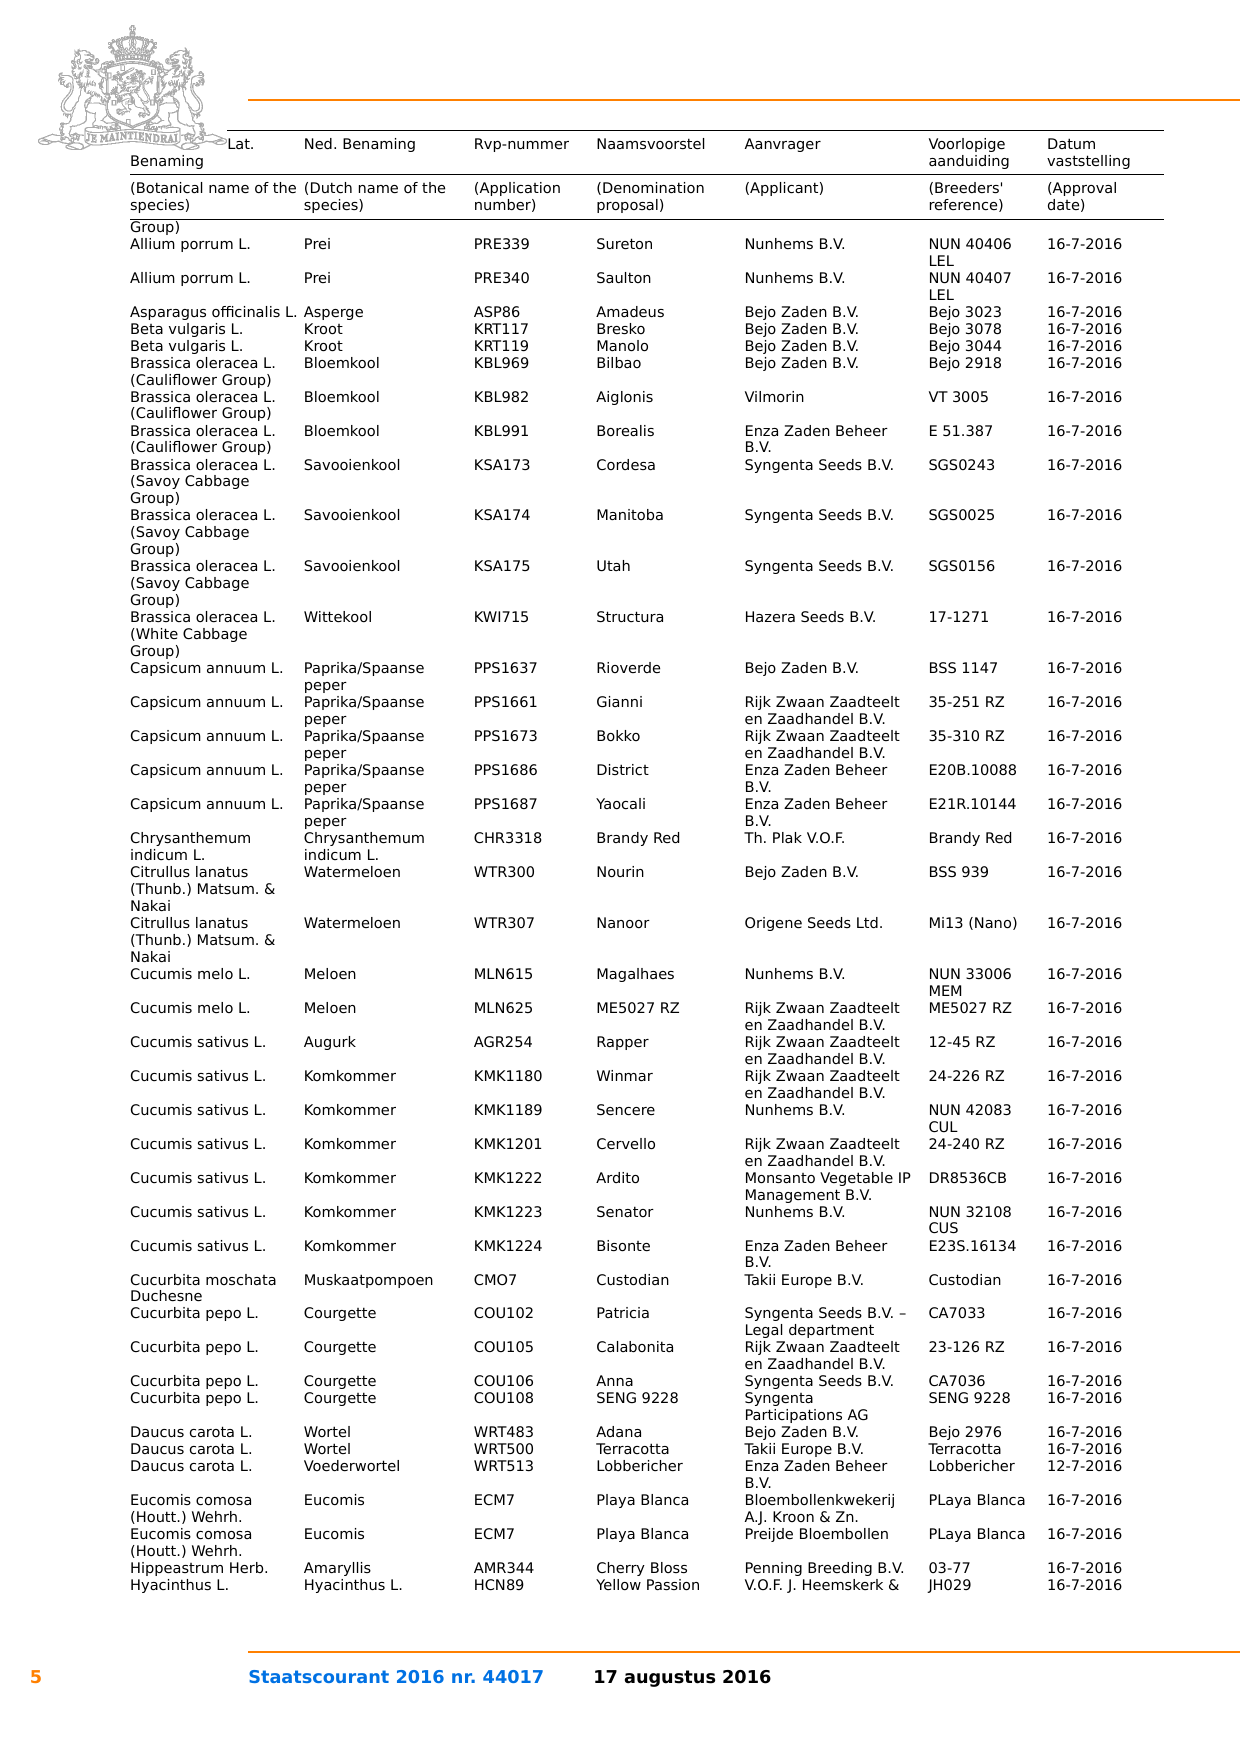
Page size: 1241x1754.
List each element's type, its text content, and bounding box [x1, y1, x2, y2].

table_cell Bisonte [590, 1238, 738, 1271]
table_cell Calabonita [590, 1339, 738, 1373]
table_cell Th. Plak V.O.F. [739, 830, 922, 864]
table_cell 16-7-2016 [1041, 507, 1163, 558]
table_cell WRT483 [468, 1424, 590, 1441]
table_cell Rijk Zwaan Zaadteelt en Zaadhandel B.V. [739, 694, 922, 728]
table_cell Courgette [298, 1305, 468, 1339]
table_cell Rioverde [590, 660, 738, 694]
table_cell PPS1661 [468, 694, 590, 728]
table_cell Brassica oleracea L. (Savoy Cabbage Group) [130, 558, 298, 609]
table_cell COU108 [468, 1390, 590, 1424]
table_cell Komkommer [298, 1170, 468, 1203]
table_cell Terracotta [922, 1441, 1041, 1458]
table_header Datum vaststelling [1041, 131, 1163, 174]
table_cell 16-7-2016 [1041, 1526, 1163, 1560]
table_cell MLN625 [468, 1000, 590, 1034]
table_cell Takii Europe B.V. [739, 1441, 922, 1458]
table_cell Syngenta Seeds B.V. [739, 507, 922, 558]
table_cell 16-7-2016 [1041, 1373, 1163, 1390]
table_cell Syngenta Seeds B.V. [739, 558, 922, 609]
table_cell NUN 42083 CUL [922, 1102, 1041, 1136]
table_cell PPS1637 [468, 660, 590, 694]
table_cell 24-240 RZ [922, 1136, 1041, 1169]
table_cell Sencere [590, 1102, 738, 1136]
table_cell 24-226 RZ [922, 1068, 1041, 1102]
table_cell Rijk Zwaan Zaadteelt en Zaadhandel B.V. [739, 1136, 922, 1169]
table_cell Cucumis sativus L. [130, 1238, 298, 1271]
table_cell 16-7-2016 [1041, 1170, 1163, 1203]
table_cell BSS 1147 [922, 660, 1041, 694]
table_cell KBL991 [468, 423, 590, 456]
table_cell KBL969 [468, 355, 590, 388]
table_cell Brassica oleracea L. (Savoy Cabbage Group) [130, 507, 298, 558]
table_cell [590, 220, 738, 236]
table_cell Hyacinthus L. [298, 1577, 468, 1594]
table_cell Prei [298, 236, 468, 269]
table_cell [468, 220, 590, 236]
table_cell Bloemkool [298, 389, 468, 422]
table_cell Preijde Bloembollen [739, 1526, 922, 1560]
table_cell Daucus carota L. [130, 1458, 298, 1492]
table_cell 16-7-2016 [1041, 304, 1163, 321]
table_cell COU102 [468, 1305, 590, 1339]
table_cell 16-7-2016 [1041, 1068, 1163, 1102]
table_cell 16-7-2016 [1041, 1238, 1163, 1271]
table_cell Wittekool [298, 609, 468, 660]
table_cell Bejo 3078 [922, 321, 1041, 337]
table_cell AGR254 [468, 1034, 590, 1068]
table_cell 16-7-2016 [1041, 236, 1163, 269]
table_cell Borealis [590, 423, 738, 456]
table_cell Bejo 2918 [922, 355, 1041, 388]
table_cell Winmar [590, 1068, 738, 1102]
table_cell 16-7-2016 [1041, 1102, 1163, 1136]
table_cell PRE340 [468, 270, 590, 303]
table_cell Hazera Seeds B.V. [739, 609, 922, 660]
table_cell Lobbericher [922, 1458, 1041, 1492]
table_cell 16-7-2016 [1041, 915, 1163, 966]
table_cell 35-251 RZ [922, 694, 1041, 728]
table_cell Bilbao [590, 355, 738, 388]
table_cell 12-45 RZ [922, 1034, 1041, 1068]
table_cell 16-7-2016 [1041, 1424, 1163, 1441]
table_cell V.O.F. J. Heemskerk & [739, 1577, 922, 1594]
table_cell 16-7-2016 [1041, 609, 1163, 660]
table_cell Yellow Passion [590, 1577, 738, 1594]
table_cell Komkommer [298, 1204, 468, 1237]
table_cell WTR307 [468, 915, 590, 966]
table_header Rvp-nummer [468, 131, 590, 174]
table_cell Rijk Zwaan Zaadteelt en Zaadhandel B.V. [739, 1339, 922, 1373]
table_cell Syngenta Participations AG [739, 1390, 922, 1424]
table_cell Sureton [590, 236, 738, 269]
table_cell PLaya Blanca [922, 1526, 1041, 1560]
table_cell Eucomis comosa (Houtt.) Wehrh. [130, 1492, 298, 1526]
table_cell Structura [590, 609, 738, 660]
table_cell Rapper [590, 1034, 738, 1068]
table_cell Meloen [298, 966, 468, 1000]
table_cell Origene Seeds Ltd. [739, 915, 922, 966]
table_cell Cervello [590, 1136, 738, 1169]
table_cell Paprika/Spaanse peper [298, 762, 468, 796]
table_cell 16-7-2016 [1041, 1305, 1163, 1339]
table_cell COU105 [468, 1339, 590, 1373]
table_cell Courgette [298, 1390, 468, 1424]
table_cell KMK1180 [468, 1068, 590, 1102]
table_cell Bejo Zaden B.V. [739, 660, 922, 694]
table_cell Patricia [590, 1305, 738, 1339]
table_cell Cucumis sativus L. [130, 1204, 298, 1237]
table_cell Cucurbita pepo L. [130, 1373, 298, 1390]
table_cell 16-7-2016 [1041, 1441, 1163, 1458]
table_cell Syngenta Seeds B.V. [739, 1373, 922, 1390]
table_cell 16-7-2016 [1041, 338, 1163, 354]
table_cell Beta vulgaris L. [130, 321, 298, 337]
table_cell PPS1686 [468, 762, 590, 796]
table_cell Citrullus lanatus (Thunb.) Matsum. & Nakai [130, 915, 298, 966]
table_cell KMK1223 [468, 1204, 590, 1237]
table_cell Cucurbita pepo L. [130, 1339, 298, 1373]
table_cell Komkommer [298, 1068, 468, 1102]
table_cell [298, 220, 468, 236]
table_cell Bloemkool [298, 355, 468, 388]
table_cell KMK1201 [468, 1136, 590, 1169]
table_cell Kroot [298, 338, 468, 354]
table_cell Rijk Zwaan Zaadteelt en Zaadhandel B.V. [739, 1000, 922, 1034]
table_cell DR8536CB [922, 1170, 1041, 1203]
table_cell CA7036 [922, 1373, 1041, 1390]
table_cell Bejo Zaden B.V. [739, 321, 922, 337]
table_cell 17-1271 [922, 609, 1041, 660]
table_cell 16-7-2016 [1041, 660, 1163, 694]
table_cell Custodian [590, 1271, 738, 1305]
table_cell Cucumis sativus L. [130, 1102, 298, 1136]
table_cell Bloemkool [298, 423, 468, 456]
table_cell 16-7-2016 [1041, 762, 1163, 796]
table_cell Manitoba [590, 507, 738, 558]
table_cell Brassica oleracea L. (Cauliflower Group) [130, 355, 298, 388]
table_cell 12-7-2016 [1041, 1458, 1163, 1492]
table_cell PRE339 [468, 236, 590, 269]
table_cell 16-7-2016 [1041, 558, 1163, 609]
table_cell Syngenta Seeds B.V. [739, 456, 922, 507]
table_cell SENG 9228 [590, 1390, 738, 1424]
table_cell NUN 33006 MEM [922, 966, 1041, 1000]
table_cell Paprika/Spaanse peper [298, 694, 468, 728]
table_cell Terracotta [590, 1441, 738, 1458]
table_cell (Dutch name of the species) [298, 175, 468, 219]
table_cell Nunhems B.V. [739, 1102, 922, 1136]
table_header Aanvrager [739, 131, 922, 174]
table_cell ME5027 RZ [922, 1000, 1041, 1034]
table_cell Amadeus [590, 304, 738, 321]
table_cell SGS0156 [922, 558, 1041, 609]
table_cell Playa Blanca [590, 1526, 738, 1560]
table_cell Cucumis sativus L. [130, 1136, 298, 1169]
table_cell SGS0243 [922, 456, 1041, 507]
table_cell Meloen [298, 1000, 468, 1034]
table_cell Nunhems B.V. [739, 966, 922, 1000]
picture [38, 25, 227, 150]
table_header Voorlopige aanduiding [922, 131, 1041, 174]
table_cell Cherry Bloss [590, 1560, 738, 1577]
table_cell Nunhems B.V. [739, 1204, 922, 1237]
table_cell MLN615 [468, 966, 590, 1000]
table_cell KBL982 [468, 389, 590, 422]
table_cell Bejo Zaden B.V. [739, 864, 922, 915]
table_cell Asparagus officinalis L. [130, 304, 298, 321]
table_cell 23-126 RZ [922, 1339, 1041, 1373]
table_cell Playa Blanca [590, 1492, 738, 1526]
table_cell 16-7-2016 [1041, 1560, 1163, 1577]
table_cell Enza Zaden Beheer B.V. [739, 1458, 922, 1492]
table_cell Prei [298, 270, 468, 303]
table_cell Bejo Zaden B.V. [739, 1424, 922, 1441]
table_cell Yaocali [590, 796, 738, 830]
table_cell Voederwortel [298, 1458, 468, 1492]
table_cell Hyacinthus L. [130, 1577, 298, 1594]
table_cell JH029 [922, 1577, 1041, 1594]
table_cell Enza Zaden Beheer B.V. [739, 1238, 922, 1271]
table_cell Utah [590, 558, 738, 609]
table_cell NUN 32108 CUS [922, 1204, 1041, 1237]
table_cell Cordesa [590, 456, 738, 507]
table_cell 16-7-2016 [1041, 270, 1163, 303]
table_cell 03-77 [922, 1560, 1041, 1577]
table_cell CMO7 [468, 1271, 590, 1305]
table_cell Capsicum annuum L. [130, 660, 298, 694]
table_cell ASP86 [468, 304, 590, 321]
table_cell Saulton [590, 270, 738, 303]
table_cell HCN89 [468, 1577, 590, 1594]
table_cell Monsanto Vegetable IP Management B.V. [739, 1170, 922, 1203]
table_cell 16-7-2016 [1041, 728, 1163, 762]
table_cell Paprika/Spaanse peper [298, 728, 468, 762]
table_cell 16-7-2016 [1041, 1339, 1163, 1373]
table_cell E 51.387 [922, 423, 1041, 456]
table_cell KSA174 [468, 507, 590, 558]
table_cell Capsicum annuum L. [130, 796, 298, 830]
table_cell Brassica oleracea L. (Cauliflower Group) [130, 389, 298, 422]
table_cell Savooienkool [298, 558, 468, 609]
table_cell Cucumis sativus L. [130, 1068, 298, 1102]
table_cell 16-7-2016 [1041, 355, 1163, 388]
table_cell Komkommer [298, 1238, 468, 1271]
table_cell Kroot [298, 321, 468, 337]
table_cell Anna [590, 1373, 738, 1390]
table_cell Vilmorin [739, 389, 922, 422]
table_cell 16-7-2016 [1041, 423, 1163, 456]
table_cell KMK1222 [468, 1170, 590, 1203]
table_cell Cucumis melo L. [130, 966, 298, 1000]
table_cell Watermeloen [298, 915, 468, 966]
table_cell Bejo Zaden B.V. [739, 355, 922, 388]
table_cell PPS1673 [468, 728, 590, 762]
table_cell Komkommer [298, 1102, 468, 1136]
table_cell (Application number) [468, 175, 590, 219]
table_cell 16-7-2016 [1041, 1390, 1163, 1424]
table_cell 16-7-2016 [1041, 1034, 1163, 1068]
table_cell E20B.10088 [922, 762, 1041, 796]
table_cell PLaya Blanca [922, 1492, 1041, 1526]
table_cell Enza Zaden Beheer B.V. [739, 762, 922, 796]
table_cell Capsicum annuum L. [130, 762, 298, 796]
table_cell Citrullus lanatus (Thunb.) Matsum. & Nakai [130, 864, 298, 915]
table_cell SENG 9228 [922, 1390, 1041, 1424]
table_cell Aiglonis [590, 389, 738, 422]
table_cell Courgette [298, 1373, 468, 1390]
table_cell Bloembollenkwekerij A.J. Kroon & Zn. [739, 1492, 922, 1526]
table_cell Daucus carota L. [130, 1424, 298, 1441]
table_cell ECM7 [468, 1526, 590, 1560]
table_cell Senator [590, 1204, 738, 1237]
table_cell 16-7-2016 [1041, 389, 1163, 422]
table_cell ME5027 RZ [590, 1000, 738, 1034]
table_cell Nourin [590, 864, 738, 915]
table_cell Daucus carota L. [130, 1441, 298, 1458]
table_cell Bresko [590, 321, 738, 337]
table_cell Amaryllis [298, 1560, 468, 1577]
table_header Lat. Benaming [130, 131, 298, 174]
table_cell 16-7-2016 [1041, 1204, 1163, 1237]
table_cell Rijk Zwaan Zaadteelt en Zaadhandel B.V. [739, 1068, 922, 1102]
table_cell COU106 [468, 1373, 590, 1390]
table_cell Muskaatpompoen [298, 1271, 468, 1305]
table_cell Savooienkool [298, 507, 468, 558]
table_cell Brassica oleracea L. (Cauliflower Group) [130, 423, 298, 456]
table_cell NUN 40406 LEL [922, 236, 1041, 269]
table_cell NUN 40407 LEL [922, 270, 1041, 303]
table_cell District [590, 762, 738, 796]
table_cell CHR3318 [468, 830, 590, 864]
table_cell Courgette [298, 1339, 468, 1373]
table_cell 16-7-2016 [1041, 1136, 1163, 1169]
table_cell Augurk [298, 1034, 468, 1068]
table_cell Cucurbita pepo L. [130, 1305, 298, 1339]
table_cell E21R.10144 [922, 796, 1041, 830]
table_cell Mi13 (Nano) [922, 915, 1041, 966]
table_cell Komkommer [298, 1136, 468, 1169]
table_cell KSA173 [468, 456, 590, 507]
table_cell 35-310 RZ [922, 728, 1041, 762]
table_cell Takii Europe B.V. [739, 1271, 922, 1305]
table_cell Paprika/Spaanse peper [298, 796, 468, 830]
table_cell Brandy Red [590, 830, 738, 864]
table_cell Hippeastrum Herb. [130, 1560, 298, 1577]
table_cell Bejo Zaden B.V. [739, 304, 922, 321]
table_cell 16-7-2016 [1041, 830, 1163, 864]
table_cell Paprika/Spaanse peper [298, 660, 468, 694]
table_cell Nunhems B.V. [739, 270, 922, 303]
table_cell Magalhaes [590, 966, 738, 1000]
table_cell Bejo 3044 [922, 338, 1041, 354]
table_cell Nunhems B.V. [739, 236, 922, 269]
table_cell 16-7-2016 [1041, 966, 1163, 1000]
table_cell Adana [590, 1424, 738, 1441]
table_cell Asperge [298, 304, 468, 321]
table_cell 16-7-2016 [1041, 864, 1163, 915]
table_cell Wortel [298, 1424, 468, 1441]
table_cell Cucurbita moschata Duchesne [130, 1271, 298, 1305]
table_cell KSA175 [468, 558, 590, 609]
table_cell AMR344 [468, 1560, 590, 1577]
table_cell 16-7-2016 [1041, 321, 1163, 337]
table_cell Allium porrum L. [130, 270, 298, 303]
table_cell KRT119 [468, 338, 590, 354]
table_cell Chrysanthemum indicum L. [298, 830, 468, 864]
table_cell Enza Zaden Beheer B.V. [739, 796, 922, 830]
table_cell Wortel [298, 1441, 468, 1458]
table_cell Bejo 3023 [922, 304, 1041, 321]
table_cell Penning Breeding B.V. [739, 1560, 922, 1577]
table_cell Capsicum annuum L. [130, 694, 298, 728]
table_cell (Denomination proposal) [590, 175, 738, 219]
table_cell Cucurbita pepo L. [130, 1390, 298, 1424]
table_cell BSS 939 [922, 864, 1041, 915]
table_cell Lobbericher [590, 1458, 738, 1492]
table_cell (Botanical name of the species) [130, 175, 298, 219]
table_cell Brassica oleracea L. (White Cabbage Group) [130, 609, 298, 660]
table_cell E23S.16134 [922, 1238, 1041, 1271]
table_cell Rijk Zwaan Zaadteelt en Zaadhandel B.V. [739, 1034, 922, 1068]
table_cell Eucomis [298, 1526, 468, 1560]
table_cell Brassica oleracea L. (Savoy Cabbage Group) [130, 456, 298, 507]
table_cell WRT513 [468, 1458, 590, 1492]
table_cell Manolo [590, 338, 738, 354]
table_cell 16-7-2016 [1041, 1492, 1163, 1526]
table_cell [922, 220, 1041, 236]
table_cell Beta vulgaris L. [130, 338, 298, 354]
table_cell Custodian [922, 1271, 1041, 1305]
table_cell Bokko [590, 728, 738, 762]
table_cell 16-7-2016 [1041, 694, 1163, 728]
table_cell [1041, 220, 1163, 236]
table_cell KRT117 [468, 321, 590, 337]
table_cell Ardito [590, 1170, 738, 1203]
table_cell Group) [130, 220, 298, 236]
table_cell 16-7-2016 [1041, 1577, 1163, 1594]
table_cell (Approval date) [1041, 175, 1163, 219]
table_cell Chrysanthemum indicum L. [130, 830, 298, 864]
table_cell KMK1224 [468, 1238, 590, 1271]
table_cell CA7033 [922, 1305, 1041, 1339]
table_cell ECM7 [468, 1492, 590, 1526]
table_cell 16-7-2016 [1041, 456, 1163, 507]
table_cell Rijk Zwaan Zaadteelt en Zaadhandel B.V. [739, 728, 922, 762]
table_cell Bejo Zaden B.V. [739, 338, 922, 354]
table_cell Syngenta Seeds B.V. – Legal department [739, 1305, 922, 1339]
table_cell 16-7-2016 [1041, 1000, 1163, 1034]
table_cell 16-7-2016 [1041, 1271, 1163, 1305]
table_cell WTR300 [468, 864, 590, 915]
table_cell Cucumis sativus L. [130, 1034, 298, 1068]
table_cell Cucumis melo L. [130, 1000, 298, 1034]
table_header Naamsvoorstel [590, 131, 738, 174]
table_cell Nanoor [590, 915, 738, 966]
table_cell WRT500 [468, 1441, 590, 1458]
table_cell Capsicum annuum L. [130, 728, 298, 762]
table_cell Allium porrum L. [130, 236, 298, 269]
table_cell VT 3005 [922, 389, 1041, 422]
table_cell Watermeloen [298, 864, 468, 915]
table_cell KWI715 [468, 609, 590, 660]
table_cell Eucomis [298, 1492, 468, 1526]
table_cell (Applicant) [739, 175, 922, 219]
table_cell Gianni [590, 694, 738, 728]
table_header Ned. Benaming [298, 131, 468, 174]
table_cell Cucumis sativus L. [130, 1170, 298, 1203]
table_cell (Breeders' reference) [922, 175, 1041, 219]
table_cell Eucomis comosa (Houtt.) Wehrh. [130, 1526, 298, 1560]
table_cell [739, 220, 922, 236]
table_cell 16-7-2016 [1041, 796, 1163, 830]
table_cell Brandy Red [922, 830, 1041, 864]
table_cell PPS1687 [468, 796, 590, 830]
table_cell Bejo 2976 [922, 1424, 1041, 1441]
table_cell KMK1189 [468, 1102, 590, 1136]
table_cell SGS0025 [922, 507, 1041, 558]
table_cell Savooienkool [298, 456, 468, 507]
table_cell Enza Zaden Beheer B.V. [739, 423, 922, 456]
